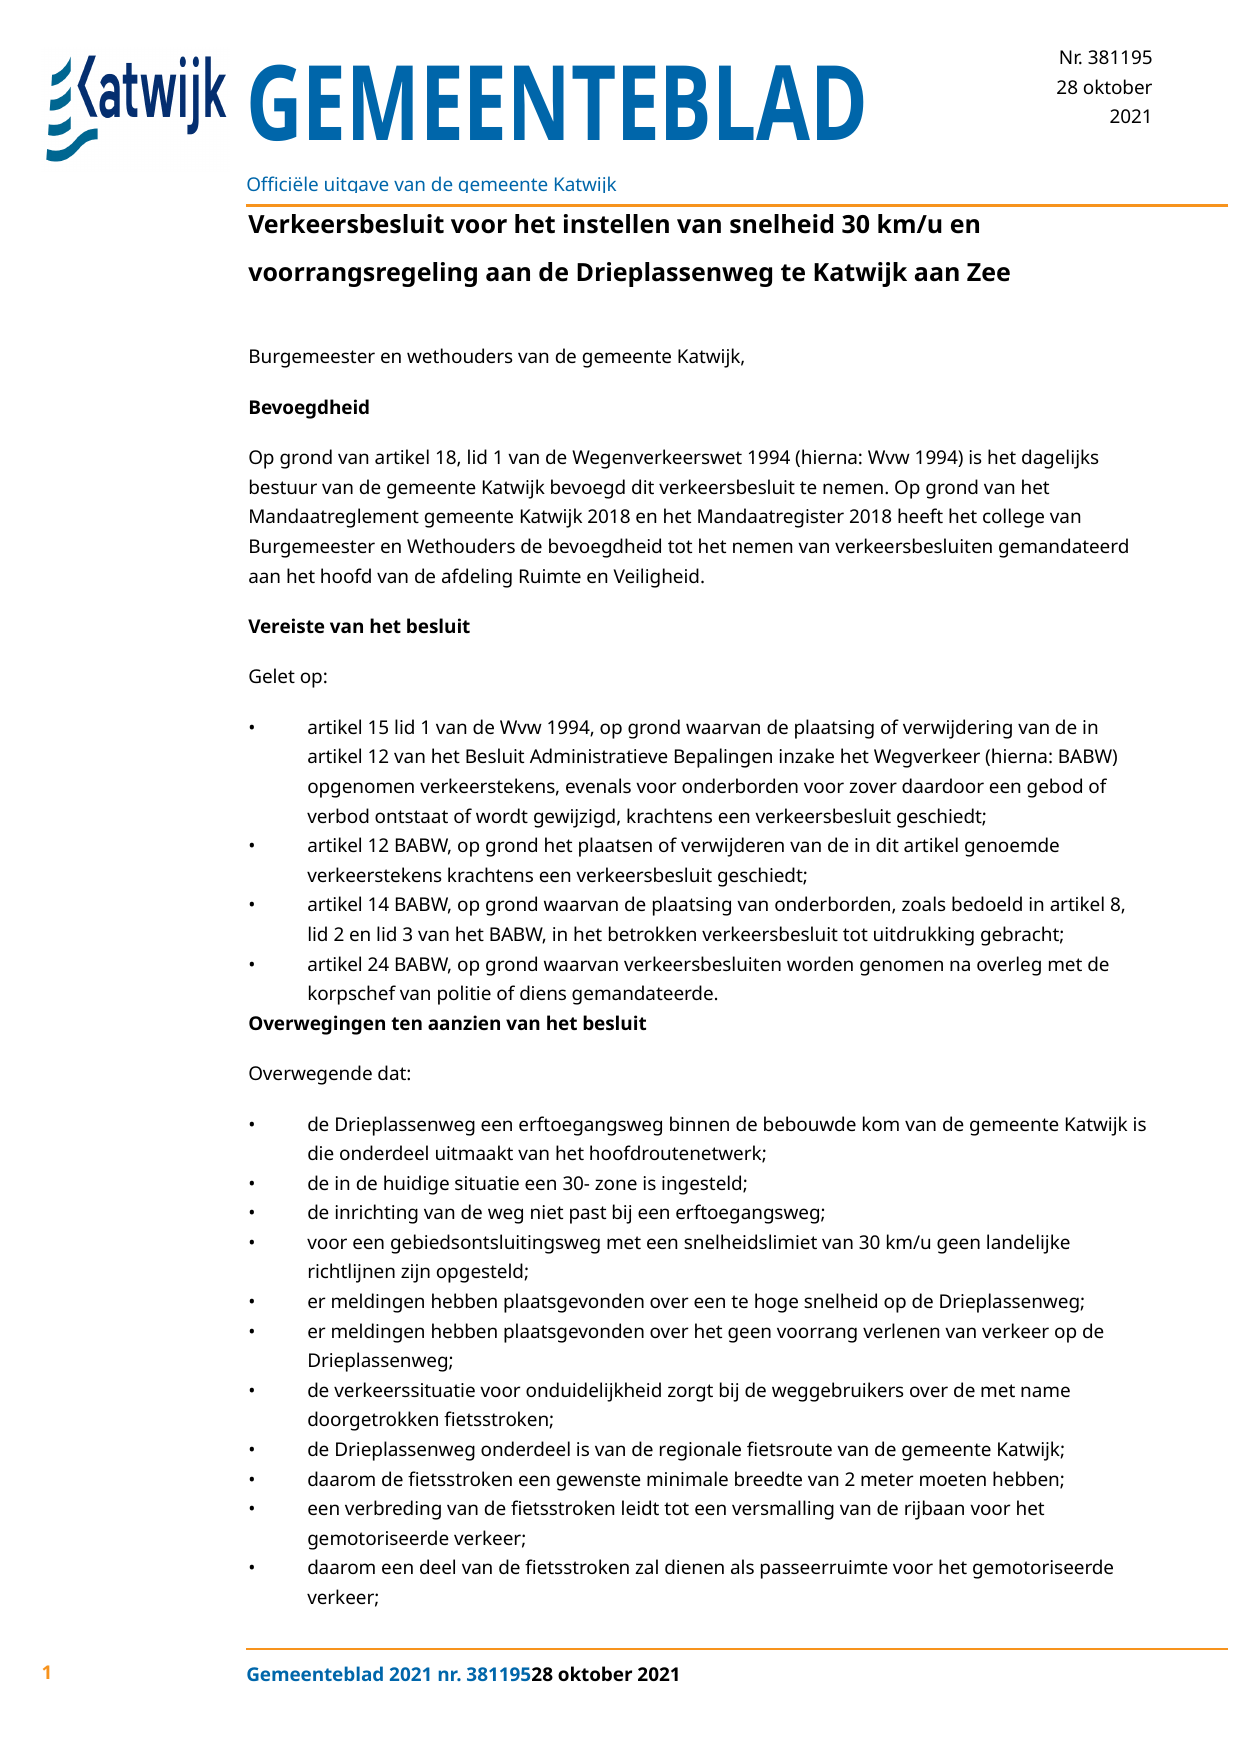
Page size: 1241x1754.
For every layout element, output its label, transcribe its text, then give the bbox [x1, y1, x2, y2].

list er meldingen hebben plaatsgevonden over een te hoge snelheid op de Drieplassenweg; [248, 1288, 1152, 1314]
list er meldingen hebben plaatsgevonden over het geen voorrang verlenen van verkeer op de Drieplassenweg; [248, 1318, 1152, 1373]
list daarom de fietsstroken een gewenste minimale breedte van 2 meter moeten hebben; [248, 1466, 1152, 1491]
list artikel 14 BABW, op grond waarvan de plaatsing van onderborden, zoals bedoeld in artikel 8, lid 2 en lid 3 van het BABW, in het betrokken verkeersbesluit tot uitdrukking gebracht; [248, 892, 1152, 947]
text Overwegende dat: [248, 1060, 1152, 1086]
text Burgemeester en wethouders van de gemeente Katwijk, [248, 344, 1152, 369]
list de Drieplassenweg onderdeel is van de regionale fietsroute van de gemeente Katwijk; [248, 1436, 1152, 1462]
list de Drieplassenweg een erftoegangsweg binnen de bebouwde kom van de gemeente Katwijk is die onderdeel uitmaakt van het hoofdroutenetwerk; [248, 1111, 1152, 1166]
text Vereiste van het besluit [248, 613, 1152, 639]
list de inrichting van de weg niet past bij een erftoegangsweg; [248, 1199, 1152, 1225]
list artikel 12 BABW, op grond het plaatsen of verwijderen van de in dit artikel genoemde verkeerstekens krachtens een verkeersbesluit geschiedt; [248, 832, 1152, 888]
list een verbreding van de fietsstroken leidt tot een versmalling van de rijbaan voor het gemotoriseerde verkeer; [248, 1495, 1152, 1551]
list de verkeerssituatie voor onduidelijkheid zorgt bij de weggebruikers over de met name doorgetrokken fietsstroken; [248, 1377, 1152, 1432]
text Verkeersbesluit voor het instellen van snelheid 30 km/u en voorrangsregeling aan de Drieplassenweg te Katwijk aan Zee [248, 207, 1152, 288]
text Bevoegdheid [248, 394, 1152, 420]
list voor een gebiedsontsluitingsweg met een snelheidslimiet van 30 km/u geen landelijke richtlijnen zijn opgesteld; [248, 1229, 1152, 1284]
list artikel 24 BABW, op grond waarvan verkeersbesluiten worden genomen na overleg met de korpschef van politie of diens gemandateerde. [248, 951, 1152, 1006]
text Gelet op: [248, 664, 1152, 689]
text Op grond van artikel 18, lid 1 van de Wegenverkeerswet 1994 (hierna: Wvw 1994) is het dagelijks bestuur van de gemeente Katwijk bevoegd dit verkeersbesluit te nemen. Op grond van het Mandaatreglement gemeente Katwijk 2018 en het Mandaatregister 2018 heeft het college van Burgemeester en Wethouders de bevoegdheid tot het nemen van verkeersbesluiten gemandateerd aan het hoofd van de afdeling Ruimte en Veiligheid. [248, 444, 1152, 588]
list de in de huidige situatie een 30- zone is ingesteld; [248, 1170, 1152, 1196]
text Overwegingen ten aanzien van het besluit [248, 1010, 1152, 1036]
picture [41, 47, 231, 172]
list daarom een deel van de fietsstroken zal dienen als passeerruimte voor het gemotoriseerde verkeer; [248, 1554, 1152, 1610]
list artikel 15 lid 1 van de Wvw 1994, op grond waarvan de plaatsing of verwijdering van de in artikel 12 van het Besluit Administratieve Bepalingen inzake het Wegverkeer (hierna: BABW) opgenomen verkeerstekens, evenals voor onderborden voor zover daardoor een gebod of verbod ontstaat of wordt gewijzigd, krachtens een verkeersbesluit geschiedt; [248, 714, 1152, 828]
